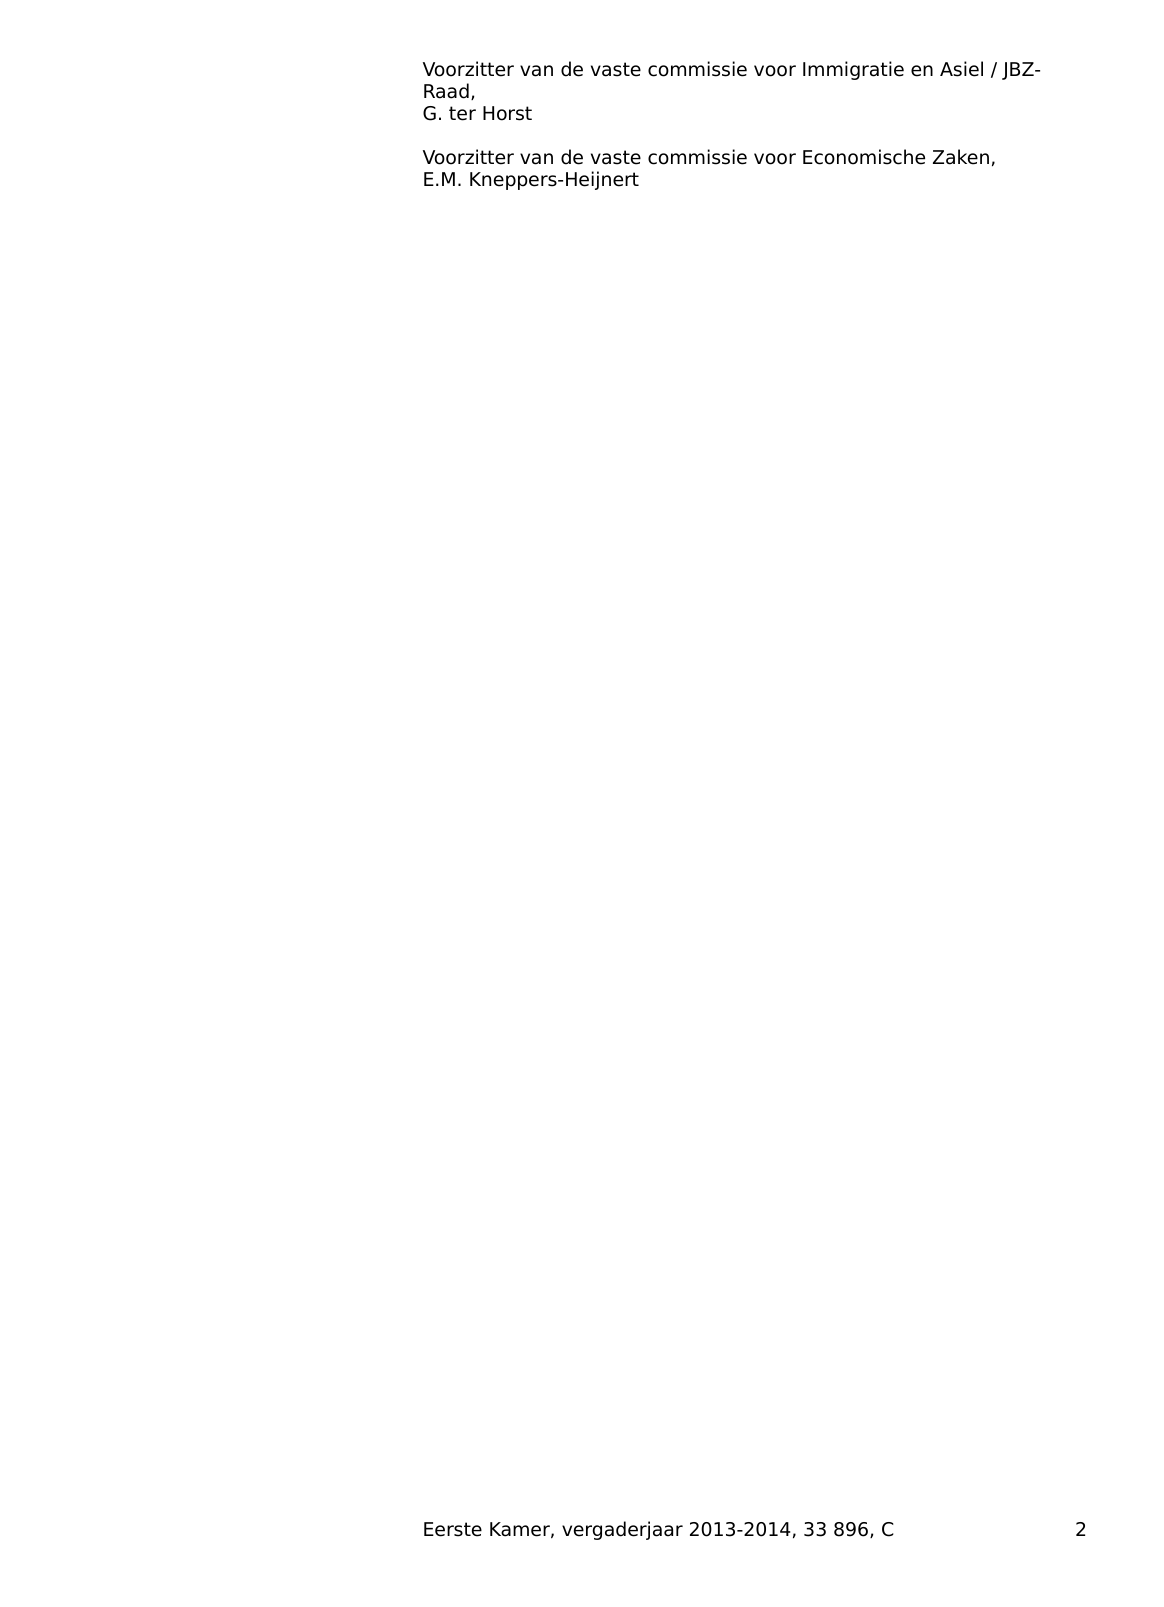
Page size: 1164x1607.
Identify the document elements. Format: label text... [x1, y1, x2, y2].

text Voorzitter van de vaste commissie voor Immigratie en Asiel / JBZ-Raad, G. ter Horst [422, 59, 1087, 125]
text Voorzitter van de vaste commissie voor Economische Zaken, E.M. Kneppers-Heijnert [422, 147, 1087, 191]
